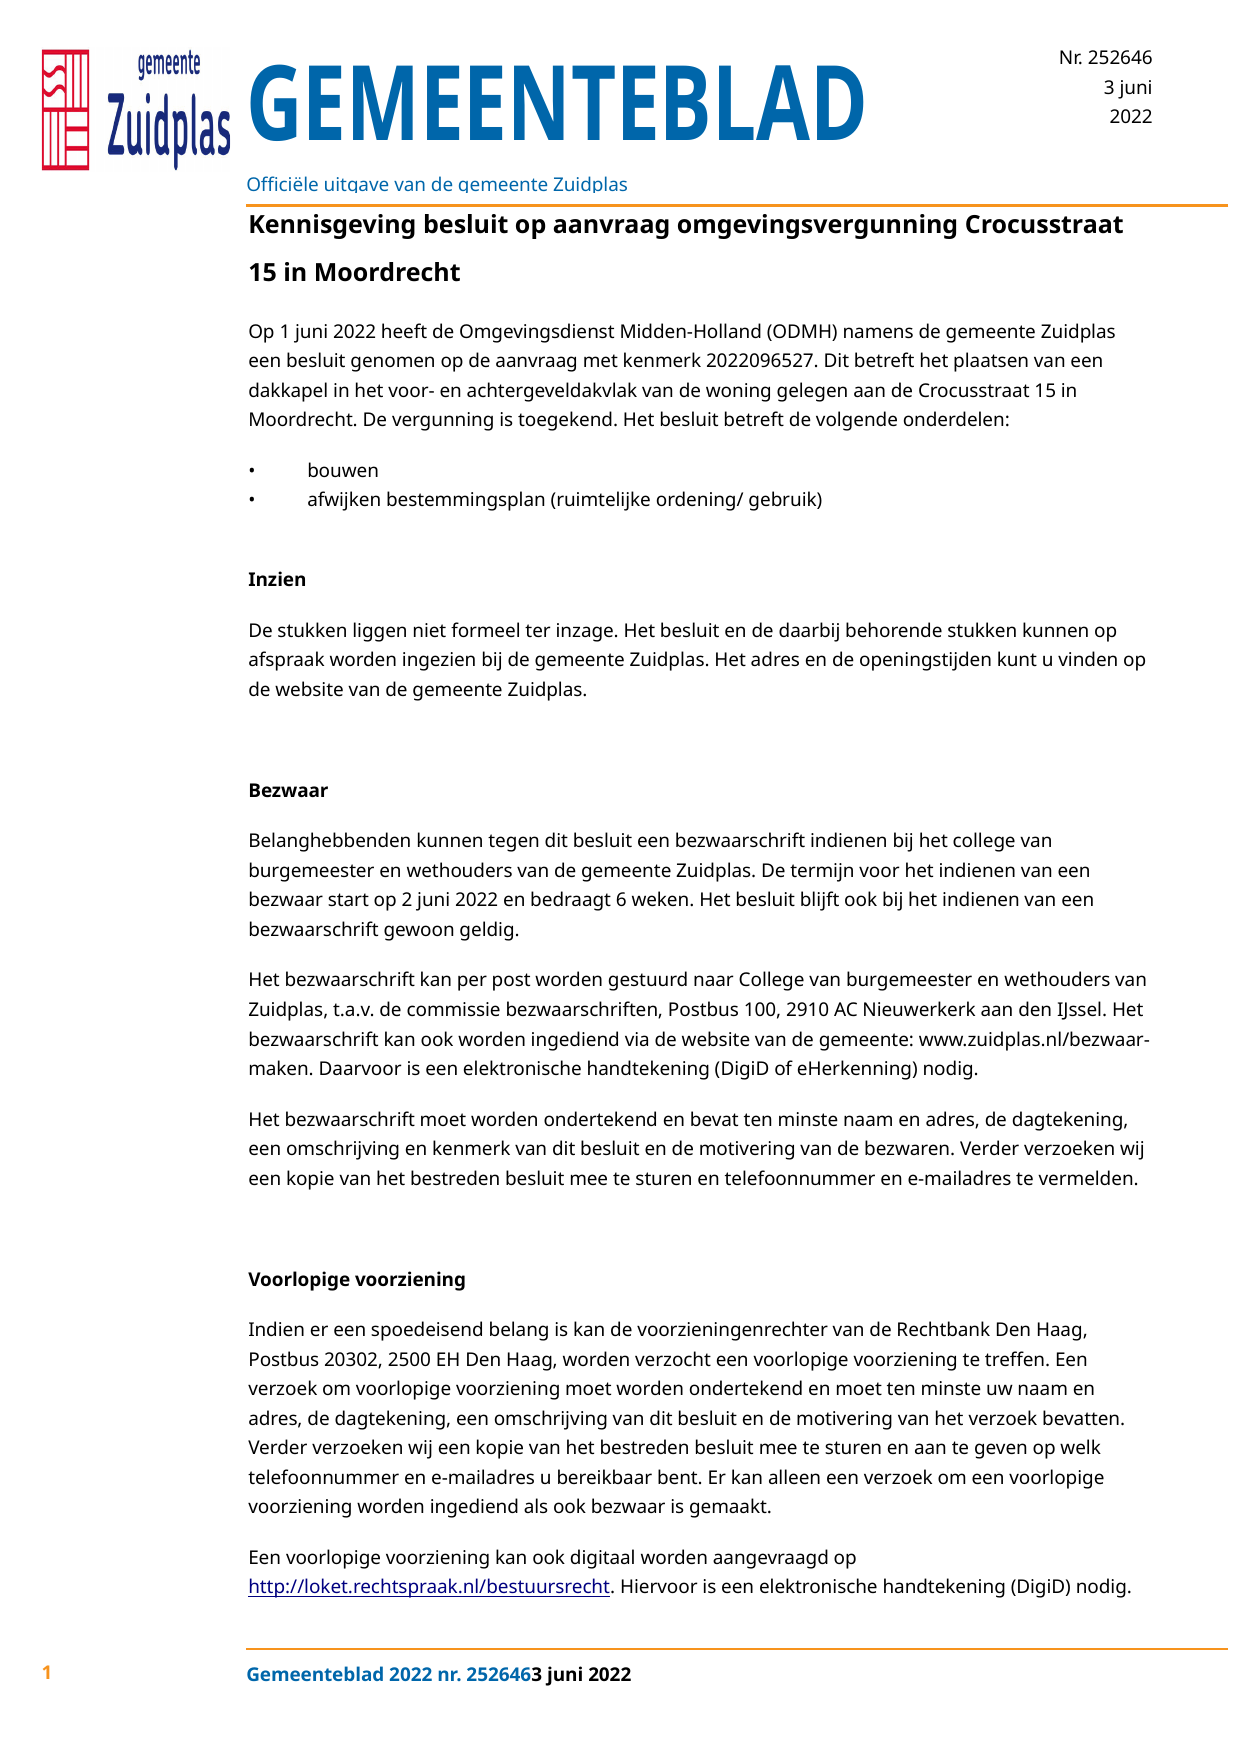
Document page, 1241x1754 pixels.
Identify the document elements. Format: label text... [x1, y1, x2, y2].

list afwijken bestemmingsplan (ruimtelijke ordening/ gebruik) [248, 487, 1152, 512]
text Bezwaar [248, 777, 1152, 803]
text Het bezwaarschrift moet worden ondertekend en bevat ten minste naam en adres, de dagtekening, een omschrijving en kenmerk van dit besluit en de motivering van de bezwaren. Verder verzoeken wij een kopie van het bestreden besluit mee te sturen en telefoonnummer en e-mailadres te vermelden. [248, 1106, 1152, 1191]
text De stukken liggen niet formeel ter inzage. Het besluit en de daarbij behorende stukken kunnen op afspraak worden ingezien bij de gemeente Zuidplas. Het adres en de openingstijden kunt u vinden op de website van de gemeente Zuidplas. [248, 617, 1152, 702]
text Voorlopige voorziening [248, 1266, 1152, 1292]
text Op 1 juni 2022 heeft de Omgevingsdienst Midden-Holland (ODMH) namens de gemeente Zuidplas een besluit genomen op de aanvraag met kenmerk 2022096527. Dit betreft het plaatsen van een dakkapel in het voor- en achtergeveldakvlak van de woning gelegen aan de Crocusstraat 15 in Moordrecht. De vergunning is toegekend. Het besluit betreft de volgende onderdelen: [248, 318, 1152, 432]
text Belanghebbenden kunnen tegen dit besluit een bezwaarschrift indienen bij het college van burgemeester en wethouders van de gemeente Zuidplas. De termijn voor het indienen van een bezwaar start op 2 juni 2022 en bedraagt 6 weken. Het besluit blijft ook bij het indienen van een bezwaarschrift gewoon geldig. [248, 827, 1152, 942]
list bouwen [248, 457, 1152, 483]
text Een voorlopige voorziening kan ook digitaal worden aangevraagd op http://loket.rechtspraak.nl/bestuursrecht. Hiervoor is een elektronische handtekening (DigiD) nodig. [248, 1544, 1152, 1599]
text Inzien [248, 567, 1152, 592]
text Het bezwaarschrift kan per post worden gestuurd naar College van burgemeester en wethouders van Zuidplas, t.a.v. de commissie bezwaarschriften, Postbus 100, 2910 AC Nieuwerkerk aan den IJssel. Het bezwaarschrift kan ook worden ingediend via de website van de gemeente: www.zuidplas.nl/bezwaar-maken. Daarvoor is een elektronische handtekening (DigiD of eHerkenning) nodig. [248, 967, 1152, 1081]
text Kennisgeving besluit op aanvraag omgevingsvergunning Crocusstraat 15 in Moordrecht [248, 207, 1152, 288]
text Indien er een spoedeisend belang is kan de voorzieningenrechter van de Rechtbank Den Haag, Postbus 20302, 2500 EH Den Haag, worden verzocht een voorlopige voorziening te treffen. Een verzoek om voorlopige voorziening moet worden ondertekend en moet ten minste uw naam en adres, de dagtekening, een omschrijving van dit besluit en de motivering van het verzoek bevatten. Verder verzoeken wij een kopie van het bestreden besluit mee te sturen en aan te geven op welk telefoonnummer en e-mailadres u bereikbaar bent. Er kan alleen een verzoek om een voorlopige voorziening worden ingediend als ook bezwaar is gemaakt. [248, 1316, 1152, 1519]
picture [41, 47, 231, 172]
